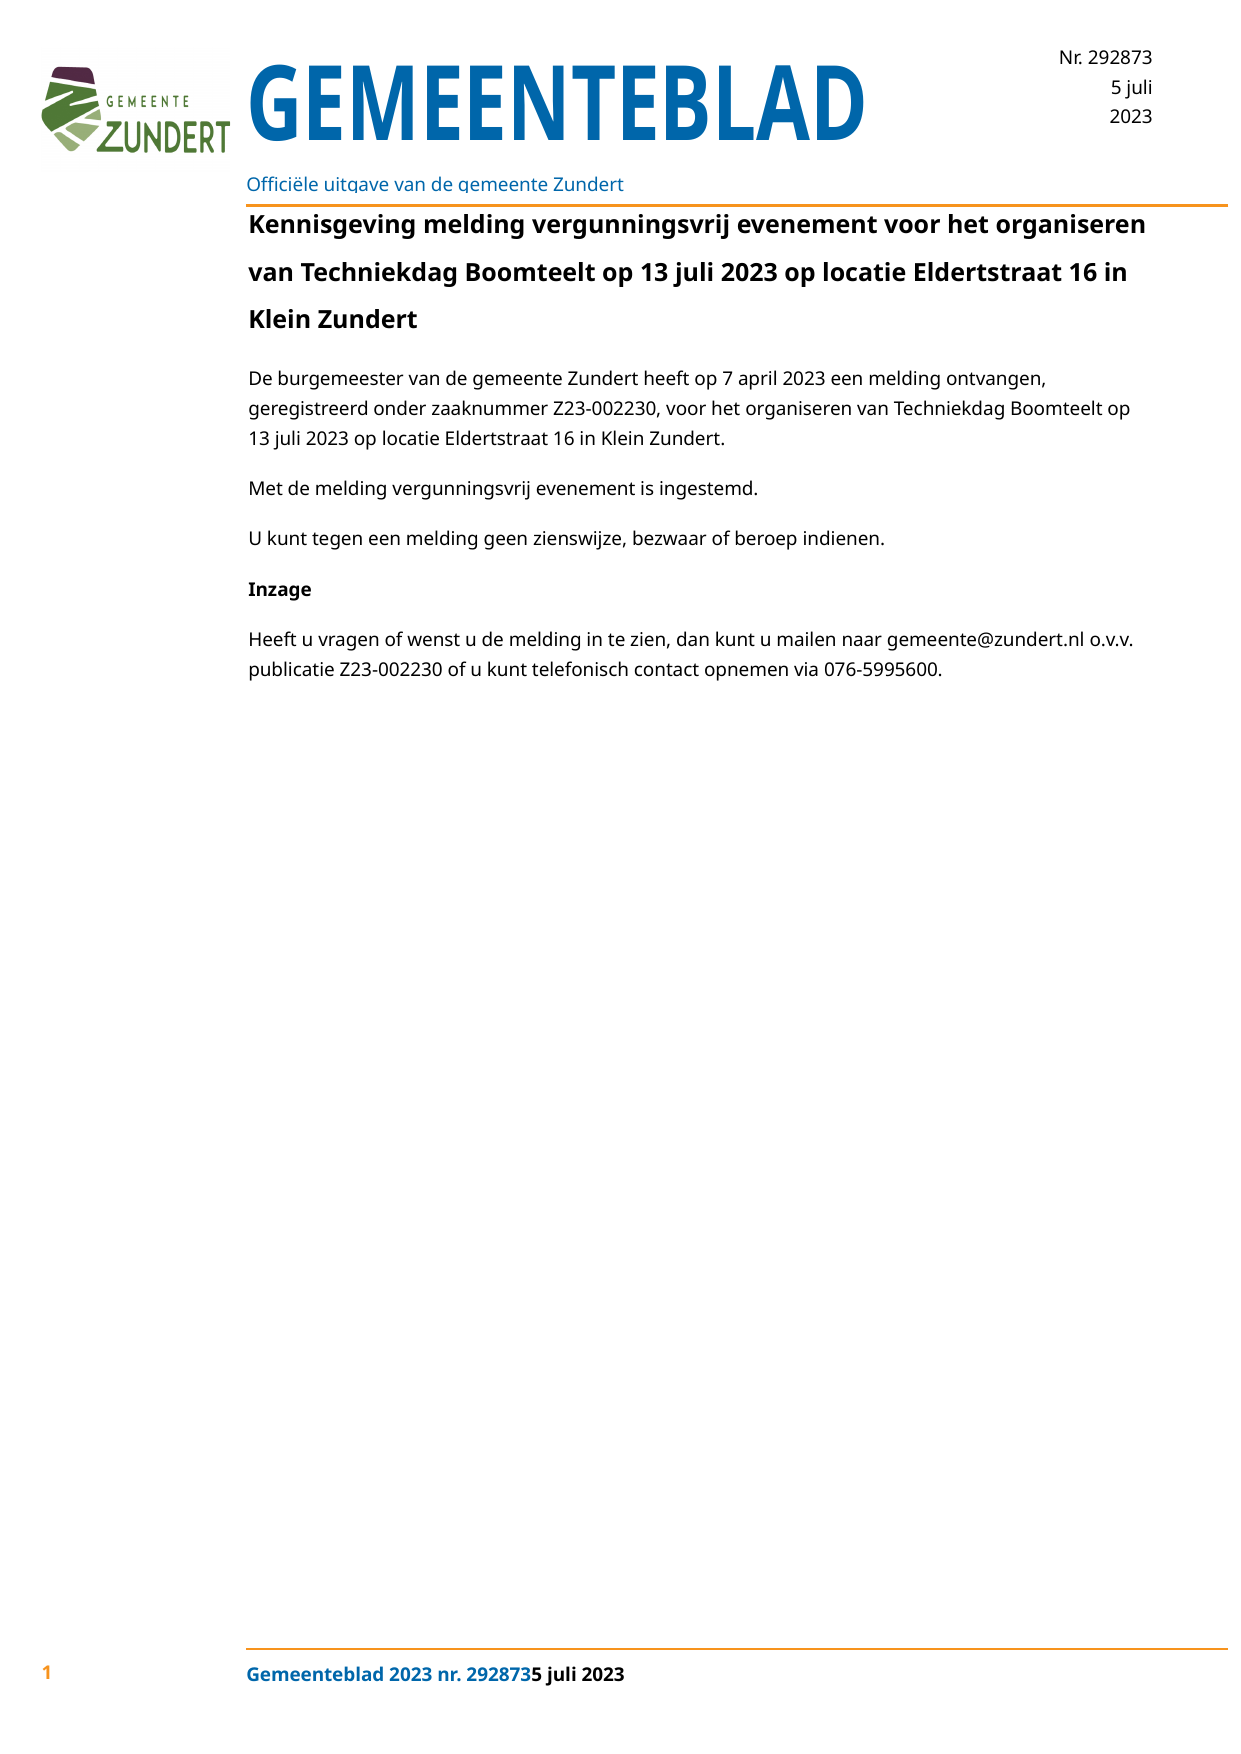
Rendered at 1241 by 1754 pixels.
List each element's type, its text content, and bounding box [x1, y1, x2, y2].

text De burgemeester van de gemeente Zundert heeft op 7 april 2023 een melding ontvangen, geregistreerd onder zaaknummer Z23-002230, voor het organiseren van Techniekdag Boomteelt op 13 juli 2023 op locatie Eldertstraat 16 in Klein Zundert. [248, 366, 1152, 450]
text Heeft u vragen of wenst u de melding in te zien, dan kunt u mailen naar gemeente@zundert.nl o.v.v. publicatie Z23-002230 of u kunt telefonisch contact opnemen via 076-5995600. [248, 626, 1152, 682]
text Met de melding vergunningsvrij evenement is ingestemd. [248, 475, 1152, 501]
text Kennisgeving melding vergunningsvrij evenement voor het organiseren van Techniekdag Boomteelt op 13 juli 2023 op locatie Eldertstraat 16 in Klein Zundert [248, 207, 1152, 336]
text Inzage [248, 576, 1152, 602]
picture [41, 47, 231, 172]
text U kunt tegen een melding geen zienswijze, bezwaar of beroep indienen. [248, 526, 1152, 551]
